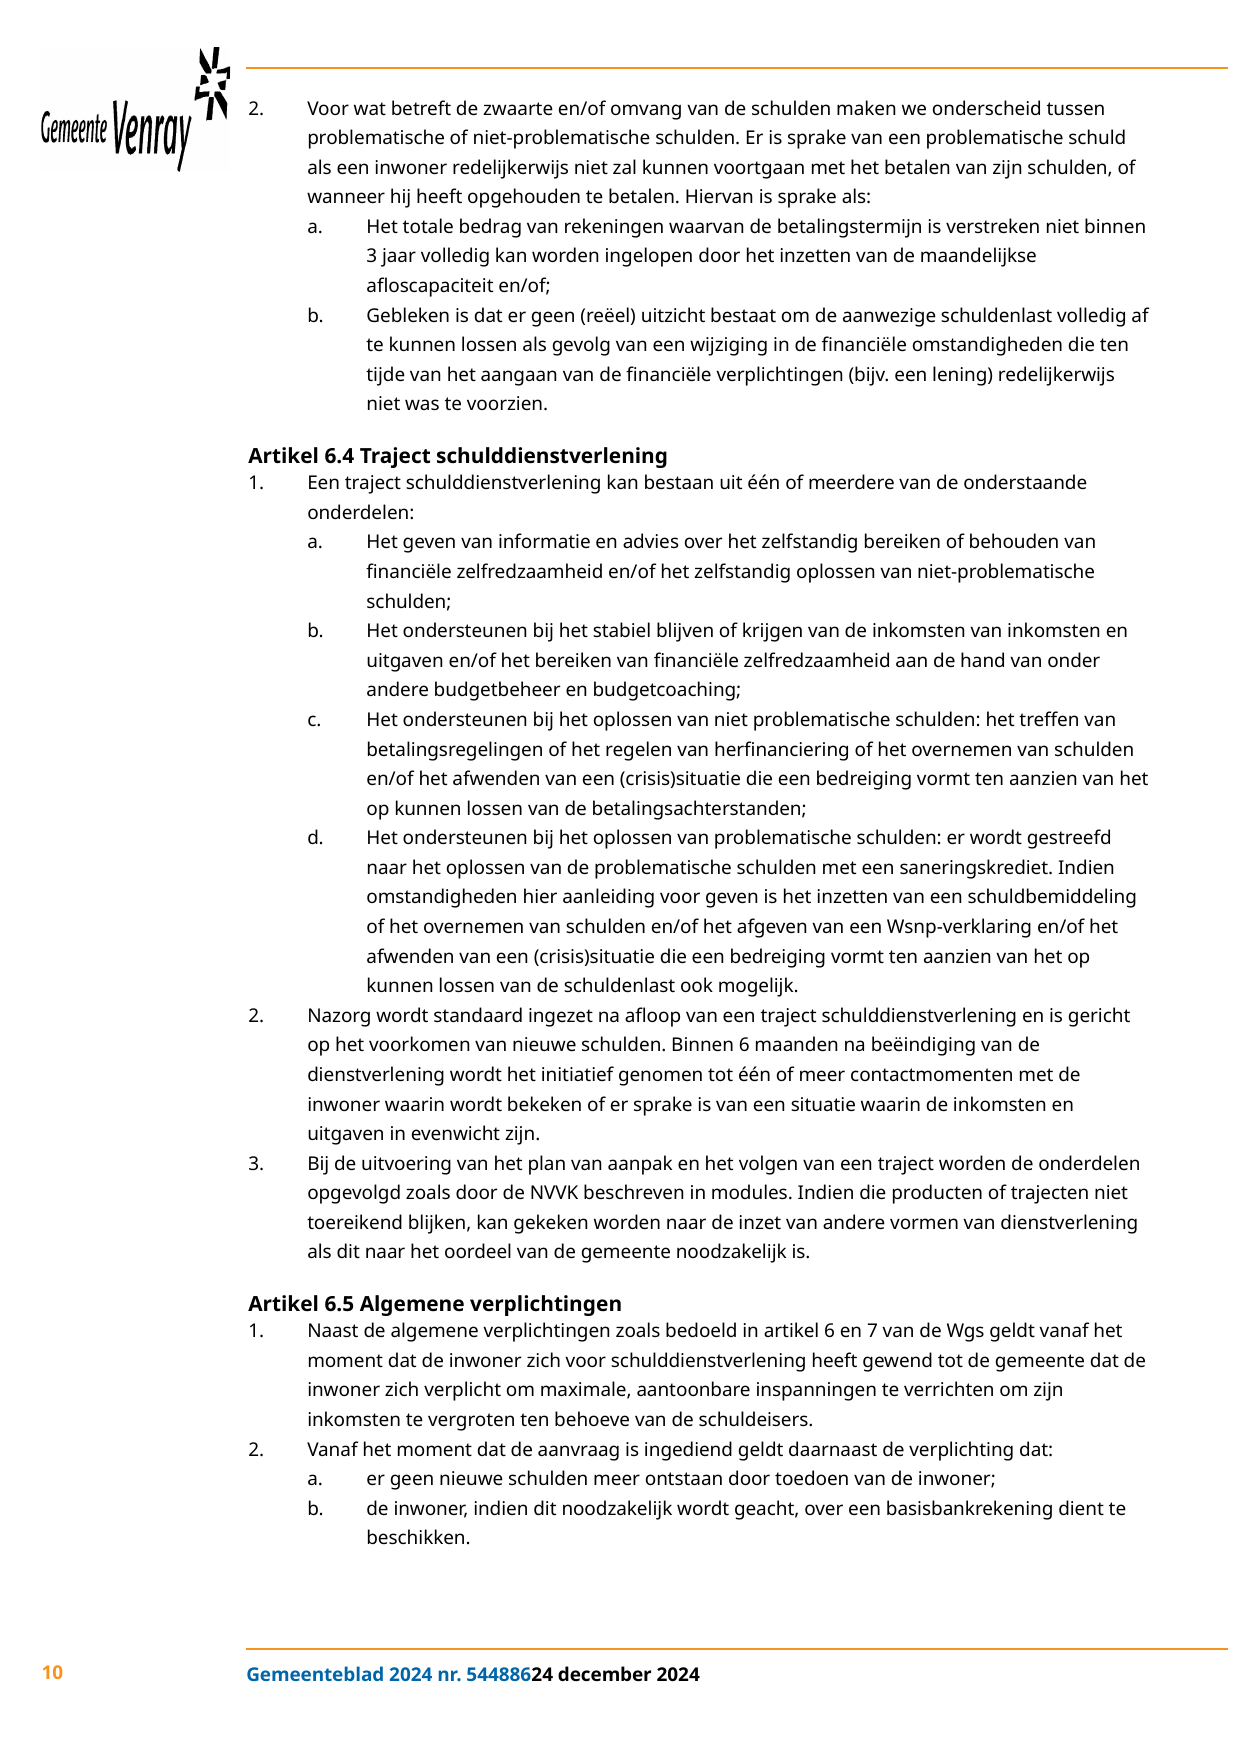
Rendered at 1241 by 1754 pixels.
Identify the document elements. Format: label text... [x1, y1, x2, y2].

list er geen nieuwe schulden meer ontstaan door toedoen van de inwoner; [307, 1465, 1152, 1491]
list Een traject schulddienstverlening kan bestaan uit één of meerdere van de onderstaande onderdelen: [248, 469, 1152, 525]
list Het ondersteunen bij het stabiel blijven of krijgen van de inkomsten van inkomsten en uitgaven en/of het bereiken van financiële zelfredzaamheid aan de hand van onder andere budgetbeheer en budgetcoaching; [307, 617, 1152, 702]
list Voor wat betreft de zwaarte en/of omvang van de schulden maken we onderscheid tussen problematische of niet-problematische schulden. Er is sprake van een problematische schuld als een inwoner redelijkerwijs niet zal kunnen voortgaan met het betalen van zijn schulden, of wanneer hij heeft opgehouden te betalen. Hiervan is sprake als: [248, 95, 1152, 209]
list Vanaf het moment dat de aanvraag is ingediend geldt daarnaast de verplichting dat: [248, 1436, 1152, 1462]
list Het ondersteunen bij het oplossen van niet problematische schulden: het treffen van betalingsregelingen of het regelen van herfinanciering of het overnemen van schulden en/of het afwenden van een (crisis)situatie die een bedreiging vormt ten aanzien van het op kunnen lossen van de betalingsachterstanden; [307, 706, 1152, 821]
list Het ondersteunen bij het oplossen van problematische schulden: er wordt gestreefd naar het oplossen van de problematische schulden met een saneringskrediet. Indien omstandigheden hier aanleiding voor geven is het inzetten van een schuldbemiddeling of het overnemen van schulden en/of het afgeven van een Wsnp-verklaring en/of het afwenden van een (crisis)situatie die een bedreiging vormt ten aanzien van het op kunnen lossen van de schuldenlast ook mogelijk. [307, 824, 1152, 998]
list Gebleken is dat er geen (reëel) uitzicht bestaat om de aanwezige schuldenlast volledig af te kunnen lossen als gevolg van een wijziging in de financiële omstandigheden die ten tijde van het aangaan van de financiële verplichtingen (bijv. een lening) redelijkerwijs niet was te voorzien. [307, 302, 1152, 416]
list Het geven van informatie en advies over het zelfstandig bereiken of behouden van financiële zelfredzaamheid en/of het zelfstandig oplossen van niet-problematische schulden; [307, 529, 1152, 613]
text Artikel 6.5 Algemene verplichtingen [248, 1289, 1152, 1317]
picture [41, 47, 231, 172]
text Artikel 6.4 Traject schulddienstverlening [248, 441, 1152, 469]
list Nazorg wordt standaard ingezet na afloop van een traject schulddienstverlening en is gericht op het voorkomen van nieuwe schulden. Binnen 6 maanden na beëindiging van de dienstverlening wordt het initiatief genomen tot één of meer contactmomenten met de inwoner waarin wordt bekeken of er sprake is van een situatie waarin de inkomsten en uitgaven in evenwicht zijn. [248, 1002, 1152, 1146]
list Bij de uitvoering van het plan van aanpak en het volgen van een traject worden de onderdelen opgevolgd zoals door de NVVK beschreven in modules. Indien die producten of trajecten niet toereikend blijken, kan gekeken worden naar de inzet van andere vormen van dienstverlening als dit naar het oordeel van de gemeente noodzakelijk is. [248, 1150, 1152, 1264]
list Naast de algemene verplichtingen zoals bedoeld in artikel 6 en 7 van de Wgs geldt vanaf het moment dat de inwoner zich voor schulddienstverlening heeft gewend tot de gemeente dat de inwoner zich verplicht om maximale, aantoonbare inspanningen te verrichten om zijn inkomsten te vergroten ten behoeve van de schuldeisers. [248, 1317, 1152, 1432]
list de inwoner, indien dit noodzakelijk wordt geacht, over een basisbankrekening dient te beschikken. [307, 1495, 1152, 1550]
list Het totale bedrag van rekeningen waarvan de betalingstermijn is verstreken niet binnen 3 jaar volledig kan worden ingelopen door het inzetten van de maandelijkse afloscapaciteit en/of; [307, 213, 1152, 298]
